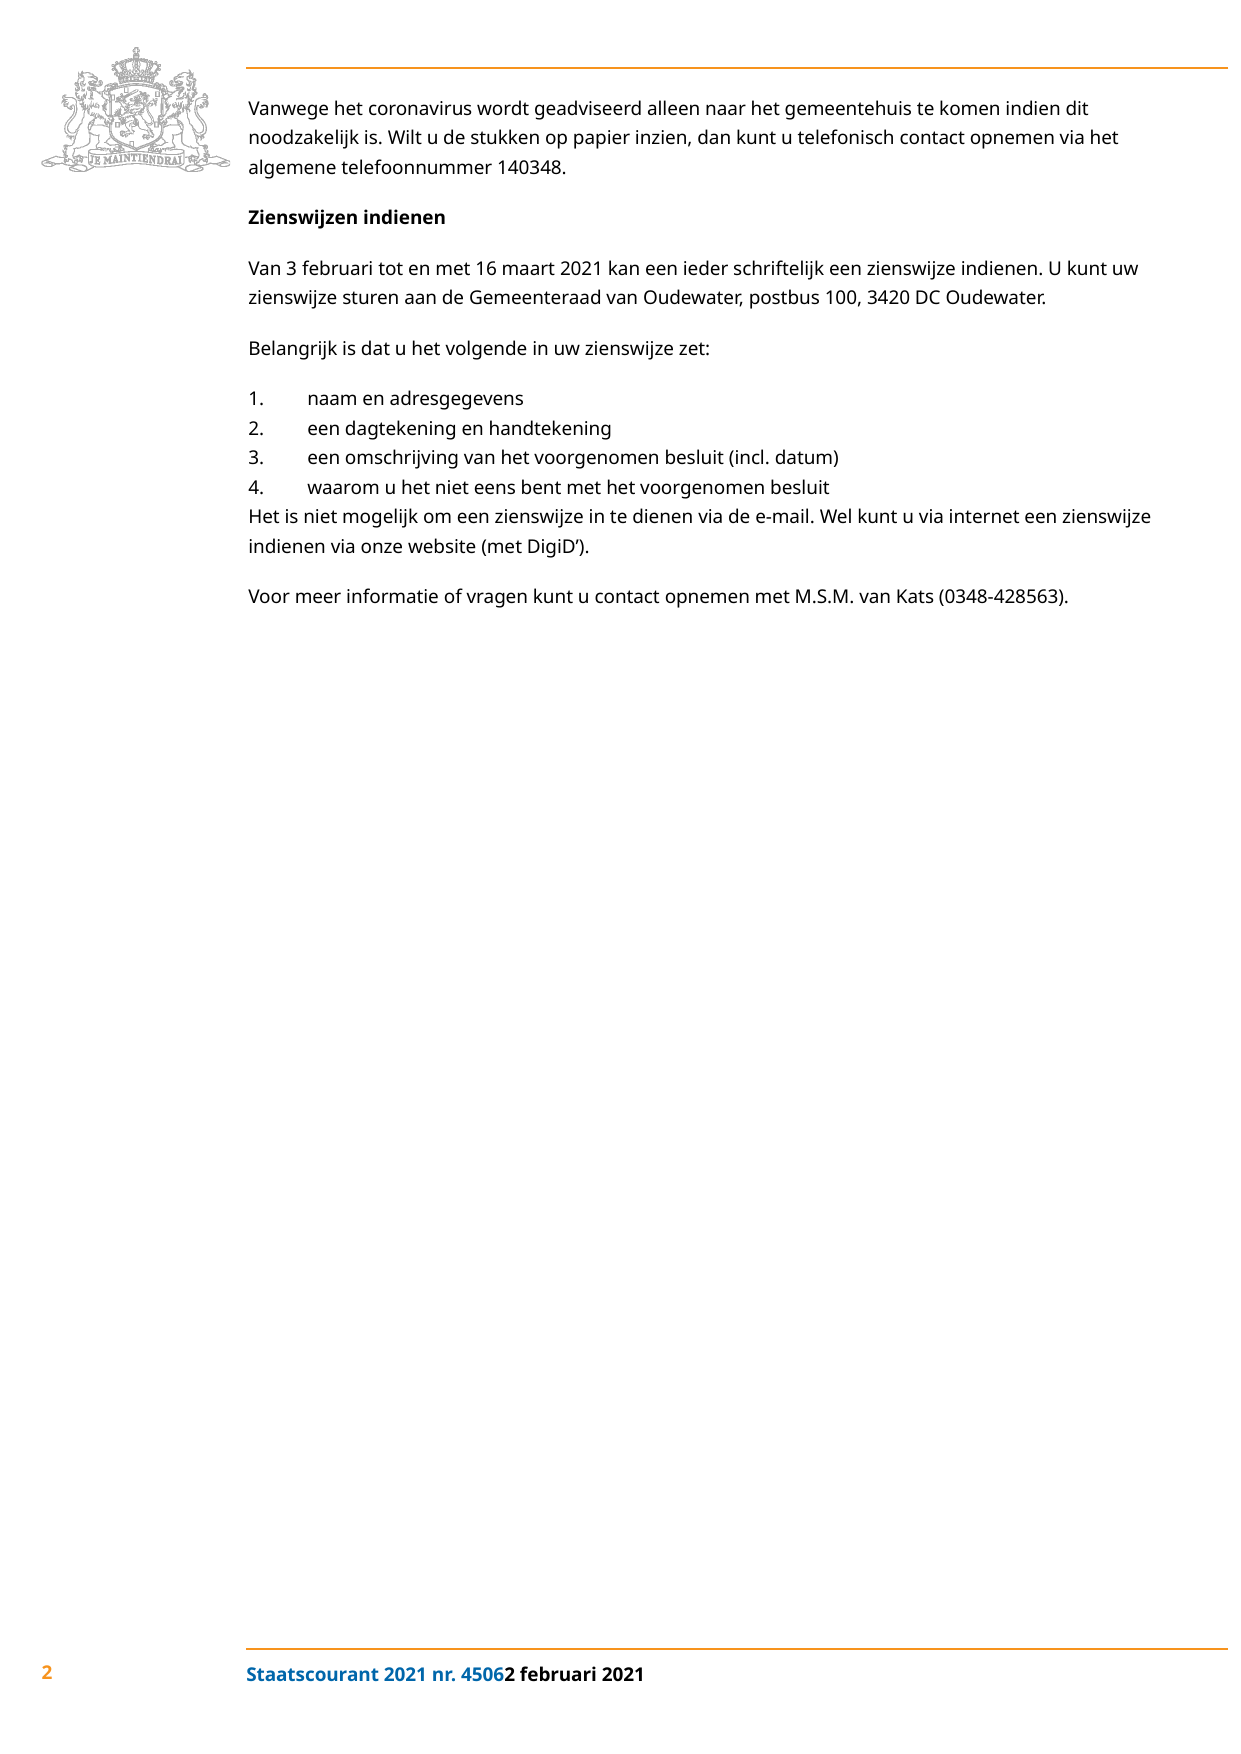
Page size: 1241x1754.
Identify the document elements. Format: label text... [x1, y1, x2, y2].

text Belangrijk is dat u het volgende in uw zienswijze zet: [248, 335, 1152, 361]
list een dagtekening en handtekening [248, 415, 1152, 441]
text Het is niet mogelijk om een zienswijze in te dienen via de e-mail. Wel kunt u via internet een zienswijze indienen via onze website (met DigiD’). [248, 503, 1152, 559]
list naam en adresgegevens [248, 385, 1152, 411]
list waarom u het niet eens bent met het voorgenomen besluit [248, 474, 1152, 500]
text Zienswijzen indienen [248, 204, 1152, 230]
picture [41, 47, 231, 172]
text Voor meer informatie of vragen kunt u contact opnemen met M.S.M. van Kats (0348-428563). [248, 583, 1152, 609]
list een omschrijving van het voorgenomen besluit (incl. datum) [248, 444, 1152, 470]
text Van 3 februari tot en met 16 maart 2021 kan een ieder schriftelijk een zienswijze indienen. U kunt uw zienswijze sturen aan de Gemeenteraad van Oudewater, postbus 100, 3420 DC Oudewater. [248, 255, 1152, 310]
text Vanwege het coronavirus wordt geadviseerd alleen naar het gemeentehuis te komen indien dit noodzakelijk is. Wilt u de stukken op papier inzien, dan kunt u telefonisch contact opnemen via het algemene telefoonnummer 140348. [248, 95, 1152, 180]
